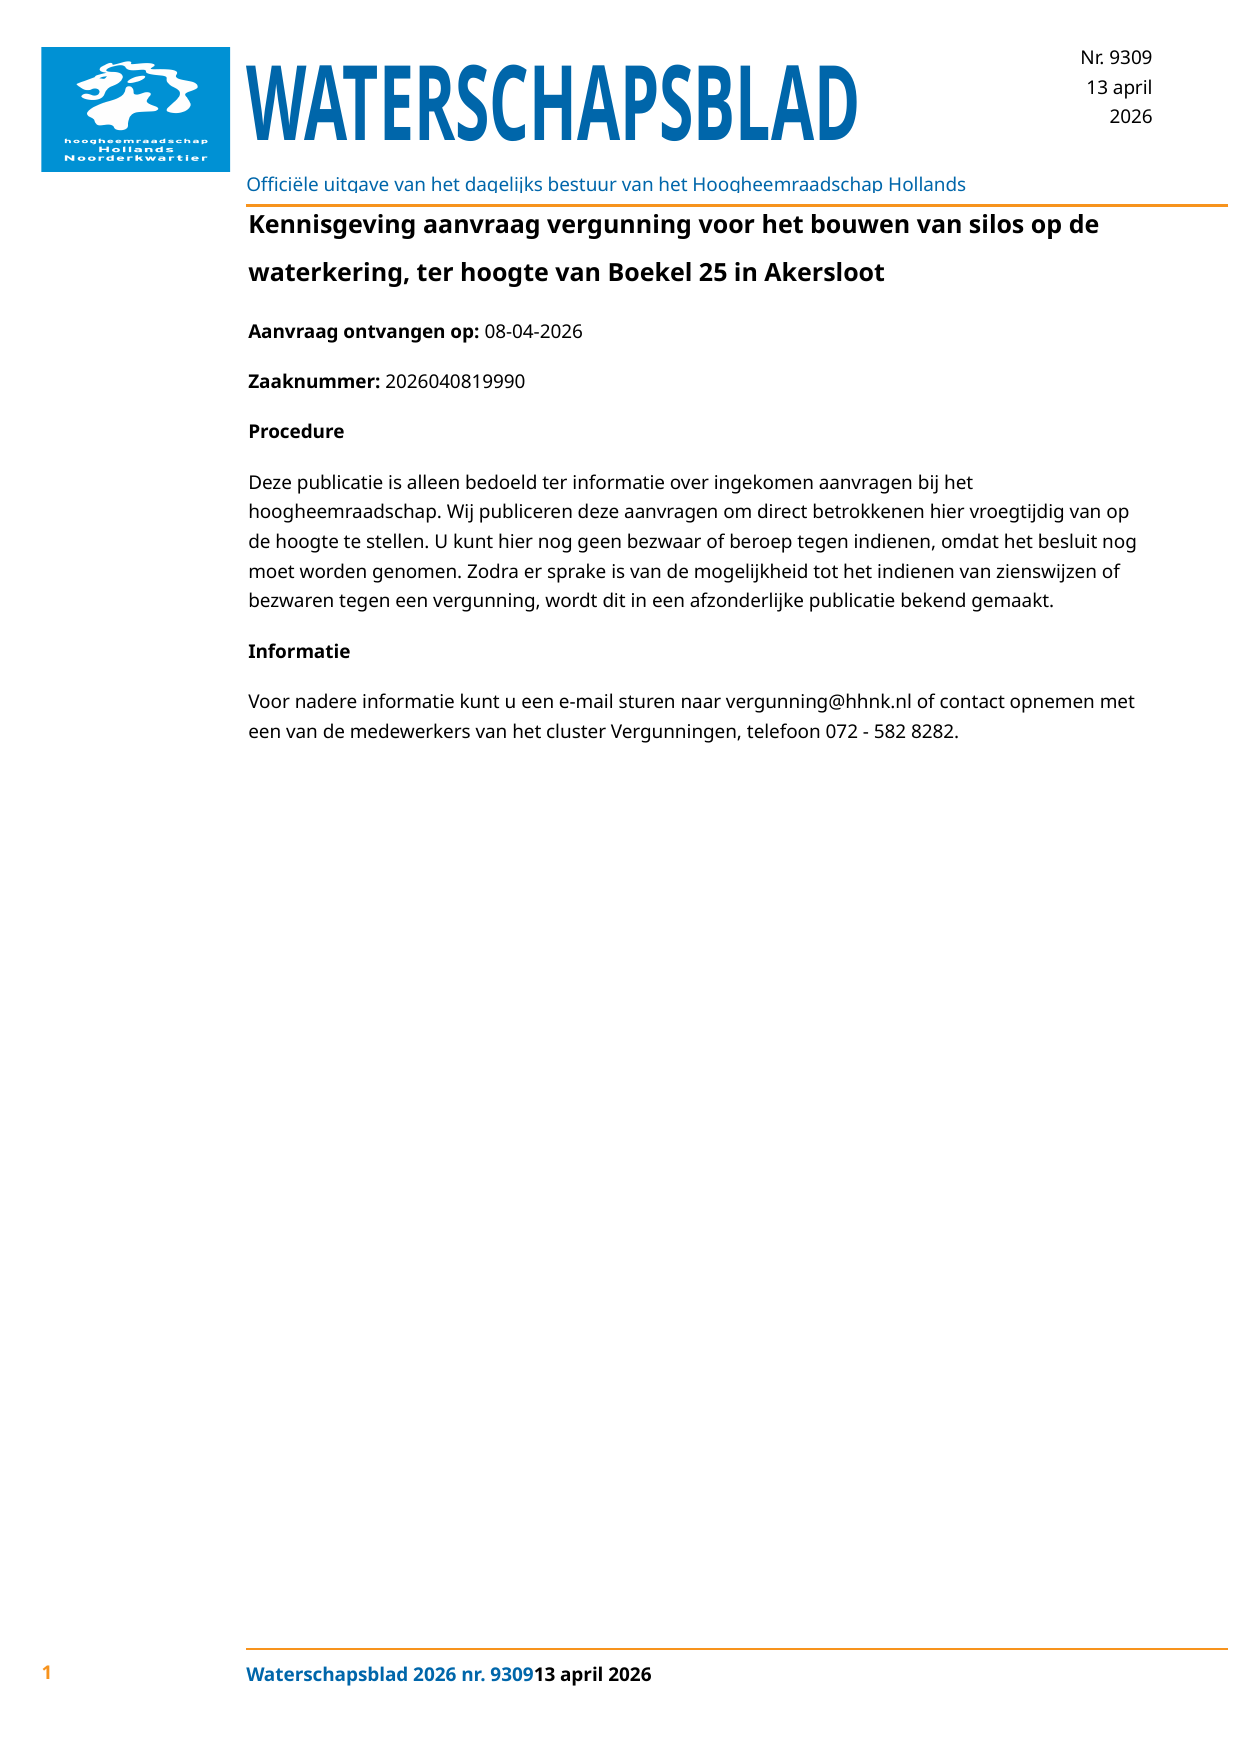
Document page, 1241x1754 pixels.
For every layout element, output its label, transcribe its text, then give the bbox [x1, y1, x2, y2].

picture [118, 62, 197, 112]
text Procedure [248, 419, 1152, 444]
picture [88, 87, 157, 130]
text Kennisgeving aanvraag vergunning voor het bouwen van silos op de waterkering, ter hoogte van Boekel 25 in Akersloot [248, 207, 1152, 288]
text Voor nadere informatie kunt u een e-mail sturen naar vergunning@hhnk.nl of contact opnemen met een van de medewerkers van het cluster Vergunningen, telefoon 072 - 582 8282. [248, 688, 1152, 744]
text Aanvraag ontvangen op: 08-04-2026 [248, 318, 1152, 344]
text Zaaknummer: 2026040819990 [248, 368, 1152, 394]
text Informatie [248, 638, 1152, 664]
picture [129, 76, 144, 82]
text Deze publicatie is alleen bedoeld ter informatie over ingekomen aanvragen bij het hoogheemraadschap. Wij publiceren deze aanvragen om direct betrokkenen hier vroegtijdig van op de hoogte te stellen. U kunt hier nog geen bezwaar of beroep tegen indienen, omdat het besluit nog moet worden genomen. Zodra er sprake is van de mogelijkheid tot het indienen van zienswijzen of bezwaren tegen een vergunning, wordt dit in een afzonderlijke publicatie bekend gemaakt. [248, 469, 1152, 613]
picture [78, 64, 122, 99]
